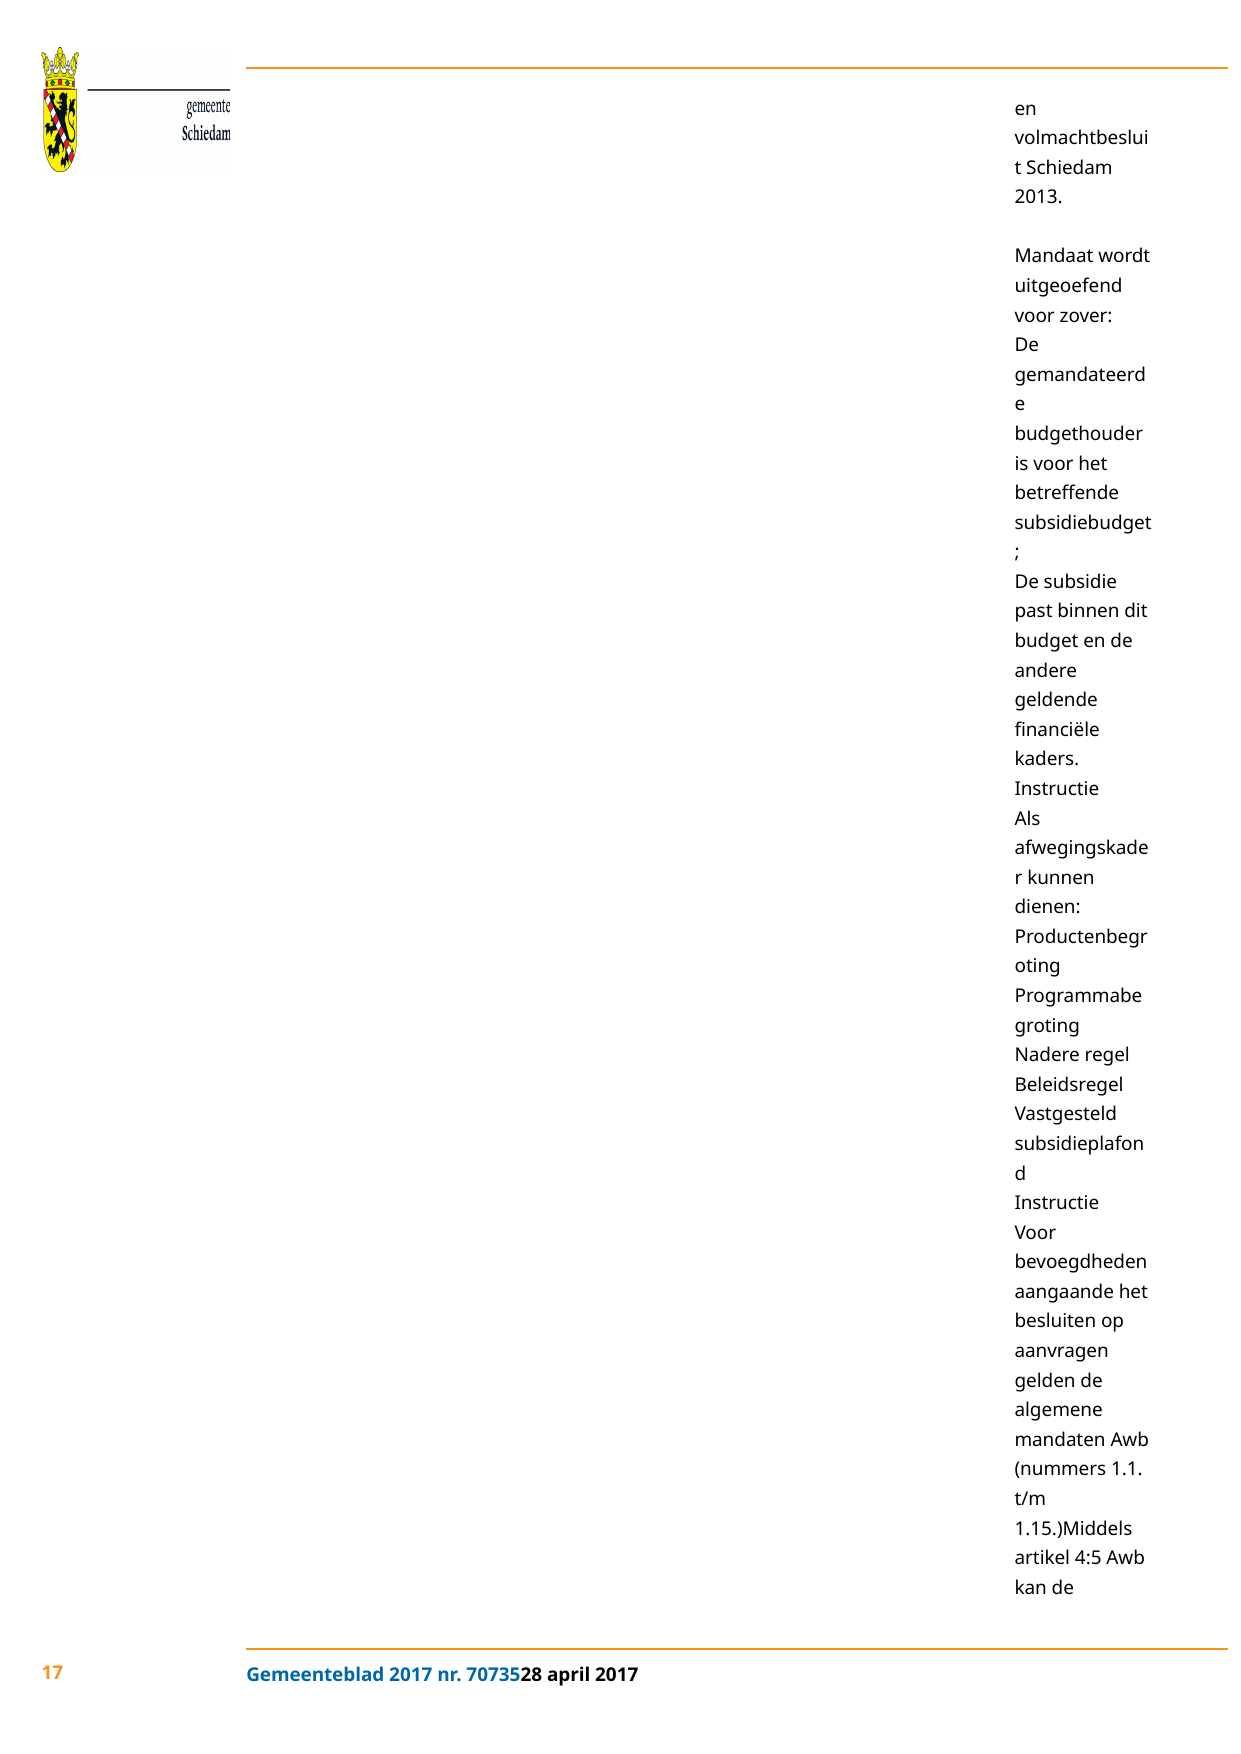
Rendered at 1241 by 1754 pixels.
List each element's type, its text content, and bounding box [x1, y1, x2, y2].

table_cell en volmachtbesluit Schiedam 2013. Mandaat wordt uitgeoefend voor zover: De gemandateerde budgethouder is voor het betreffende subsidiebudget; De subsidie past binnen dit budget en de andere geldende financiële kaders. Instructie Als afwegingskader kunnen dienen: Productenbegroting Programmabegroting Nadere regel Beleidsregel Vastgesteld subsidieplafond Instructie Voor bevoegdheden aangaande het besluiten op aanvragen gelden de algemene mandaten Awb (nummers 1.1. t/m 1.15.)Middels artikel 4:5 Awb kan de [1014, 95, 1152, 1600]
table_cell [248, 95, 350, 1600]
table_cell [350, 95, 691, 1600]
table_cell [691, 95, 793, 1600]
table_cell [793, 95, 908, 1600]
table_cell [908, 95, 1014, 1600]
picture [41, 47, 231, 172]
